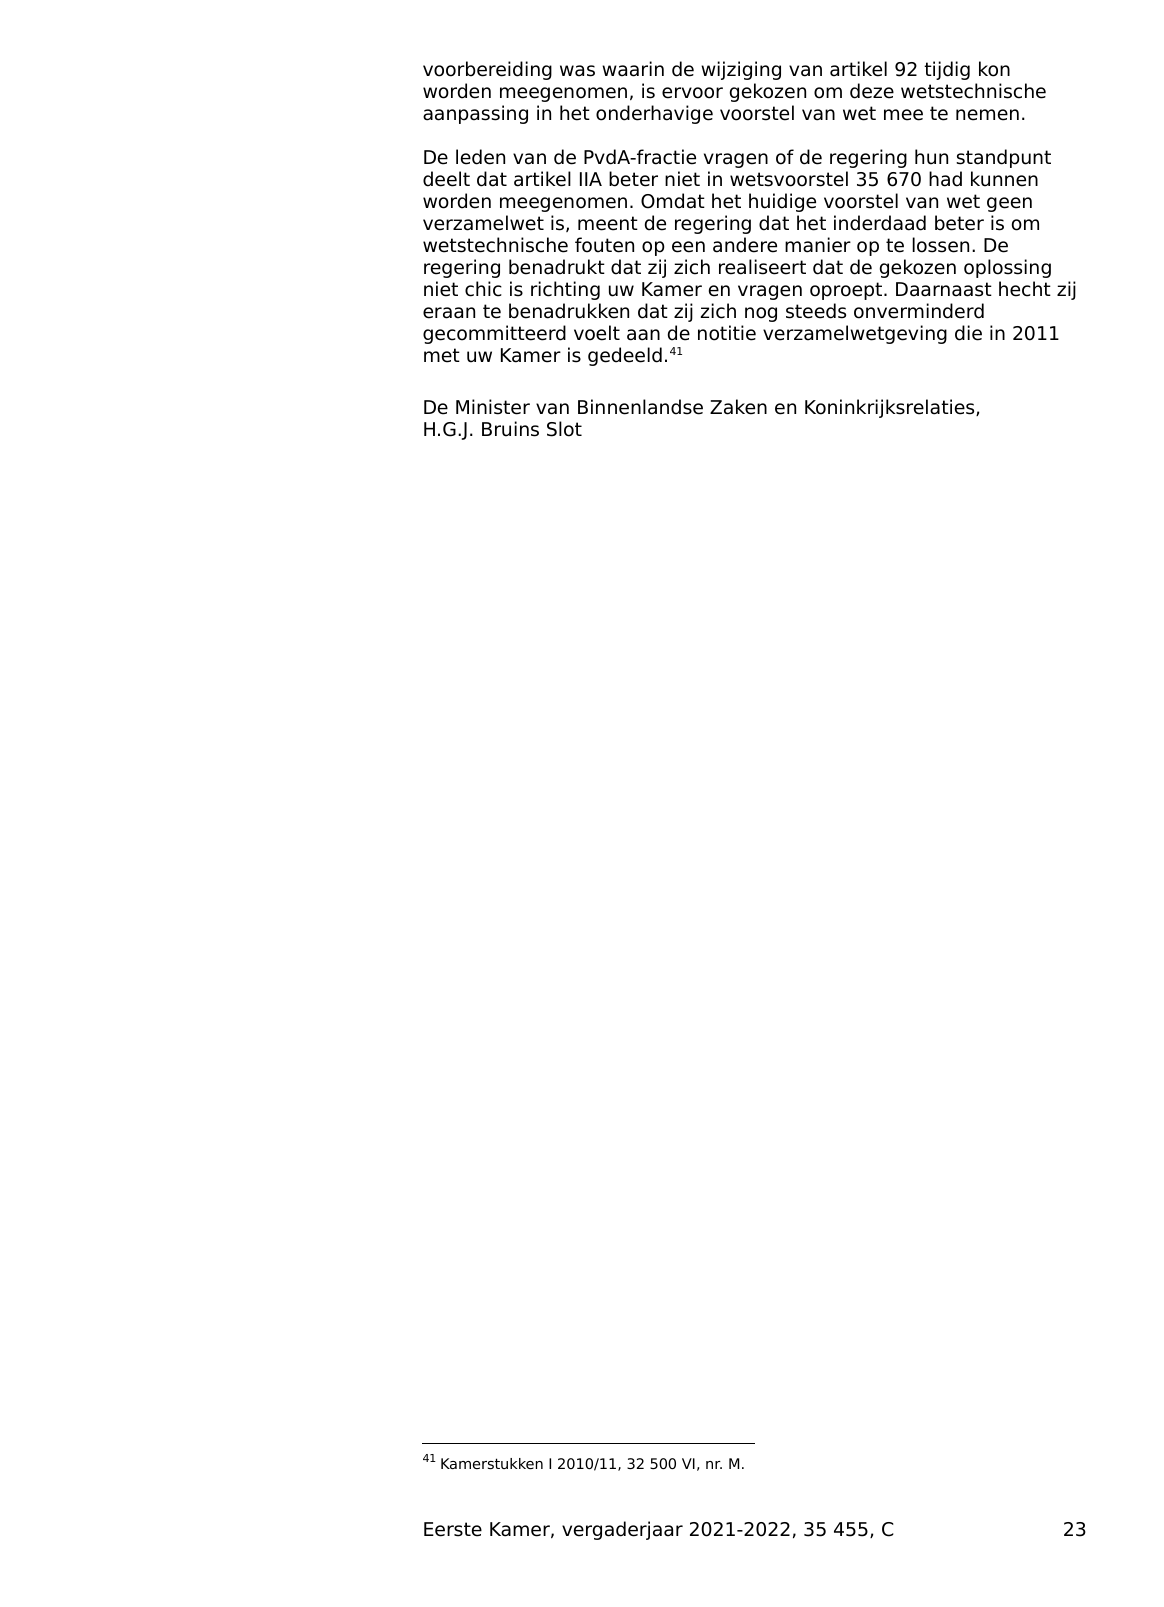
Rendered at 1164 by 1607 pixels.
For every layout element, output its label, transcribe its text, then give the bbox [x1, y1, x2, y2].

text De leden van de PvdA-fractie vragen of de regering hun standpunt deelt dat artikel IIA beter niet in wetsvoorstel 35 670 had kunnen worden meegenomen. Omdat het huidige voorstel van wet geen verzamelwet is, meent de regering dat het inderdaad beter is om wetstechnische fouten op een andere manier op te lossen. De regering benadrukt dat zij zich realiseert dat de gekozen oplossing niet chic is richting uw Kamer en vragen oproept. Daarnaast hecht zij eraan te benadrukken dat zij zich nog steeds onverminderd gecommitteerd voelt aan de notitie verzamelwetgeving die in 2011 met uw Kamer is gedeeld. [422, 147, 1087, 367]
text voorbereiding was waarin de wijziging van artikel 92 tijdig kon worden meegenomen, is ervoor gekozen om deze wetstechnische aanpassing in het onderhavige voorstel van wet mee te nemen. [422, 59, 1087, 125]
text De Minister van Binnenlandse Zaken en Koninkrijksrelaties, H.G.J. Bruins Slot [422, 397, 1087, 441]
text Kamerstukken I 2010/11, 32 500 VI, nr. M. [422, 1452, 1087, 1474]
